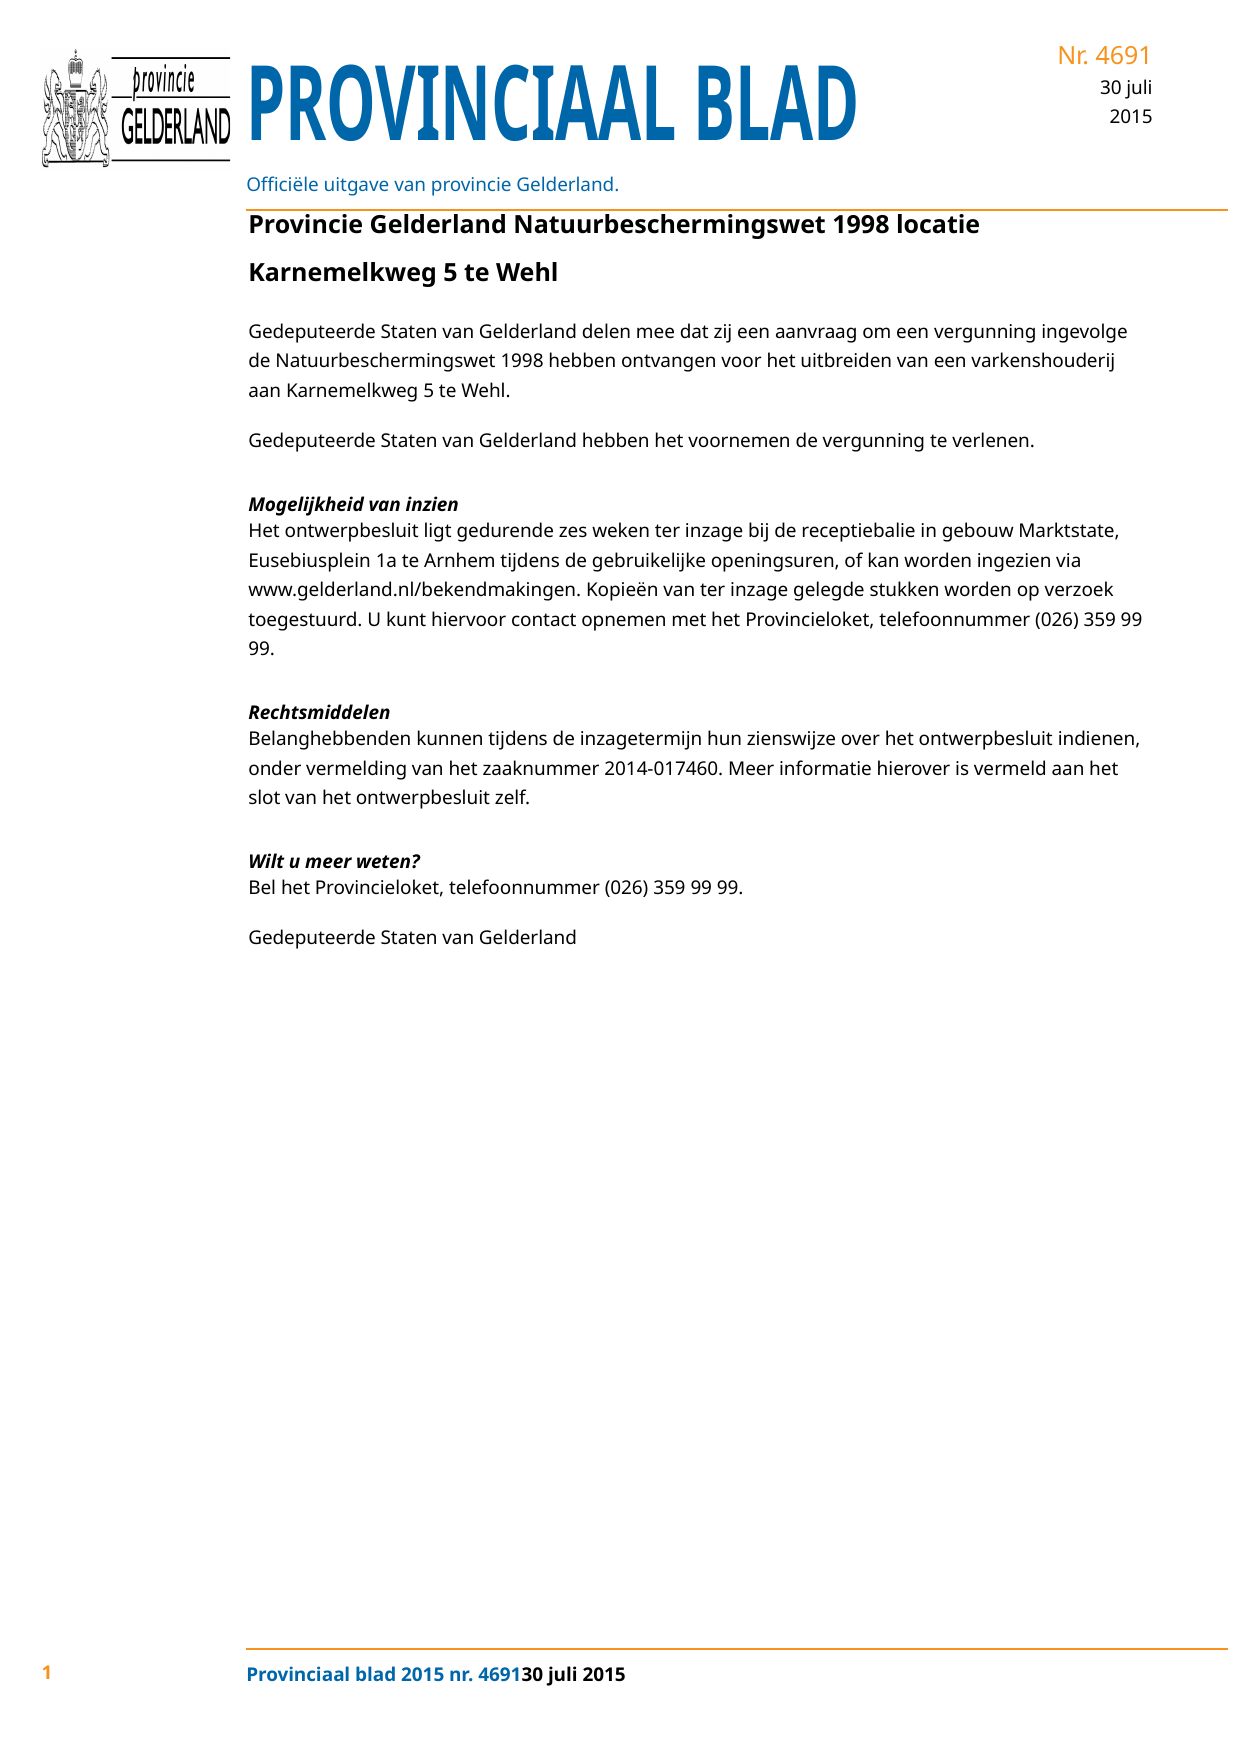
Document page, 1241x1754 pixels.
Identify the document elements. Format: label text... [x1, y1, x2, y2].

text Bel het Provincieloket, telefoonnummer (026) 359 99 99. [248, 874, 1152, 900]
text Gedeputeerde Staten van Gelderland hebben het voornemen de vergunning te verlenen. [248, 427, 1152, 453]
picture [41, 47, 231, 172]
text Wilt u meer weten? [248, 848, 1152, 874]
text Provincie Gelderland Natuurbeschermingswet 1998 locatie Karnemelkweg 5 te Wehl [248, 211, 1152, 288]
text Mogelijkheid van inzien [248, 491, 1152, 517]
text Gedeputeerde Staten van Gelderland [248, 924, 1152, 950]
text Belanghebbenden kunnen tijdens de inzagetermijn hun zienswijze over het ontwerpbesluit indienen, onder vermelding van het zaaknummer 2014-017460. Meer informatie hierover is vermeld aan het slot van het ontwerpbesluit zelf. [248, 725, 1152, 810]
text Het ontwerpbesluit ligt gedurende zes weken ter inzage bij de receptiebalie in gebouw Marktstate, Eusebiusplein 1a te Arnhem tijdens de gebruikelijke openingsuren, of kan worden ingezien via www.gelderland.nl/bekendmakingen. Kopieën van ter inzage gelegde stukken worden op verzoek toegestuurd. U kunt hiervoor contact opnemen met het Provincieloket, telefoonnummer (026) 359 99 99. [248, 517, 1152, 661]
text Gedeputeerde Staten van Gelderland delen mee dat zij een aanvraag om een vergunning ingevolge de Natuurbeschermingswet 1998 hebben ontvangen voor het uitbreiden van een varkenshouderij aan Karnemelkweg 5 te Wehl. [248, 318, 1152, 403]
text Rechtsmiddelen [248, 699, 1152, 725]
